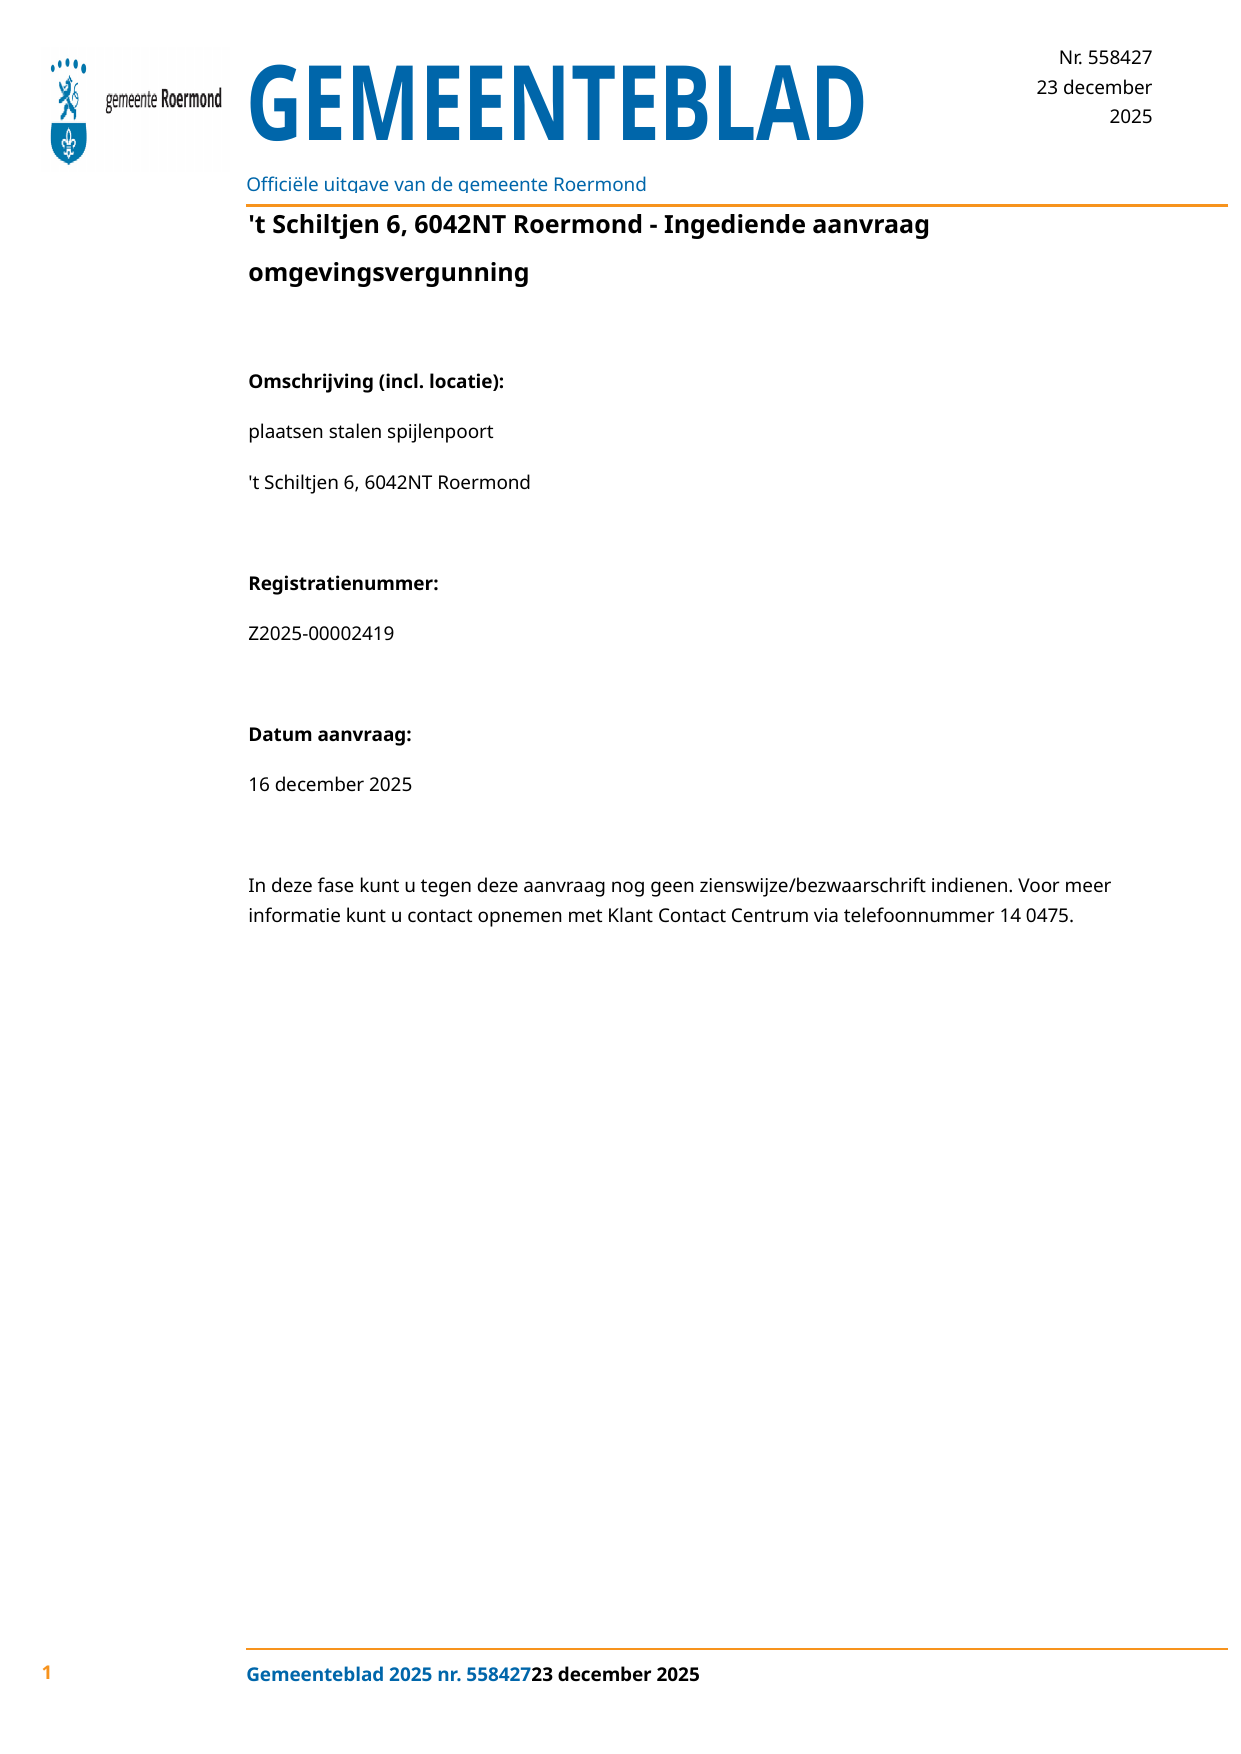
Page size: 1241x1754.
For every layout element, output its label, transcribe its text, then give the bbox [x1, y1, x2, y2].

text plaatsen stalen spijlenpoort [248, 419, 1152, 444]
text 16 december 2025 [248, 772, 1152, 797]
text Omschrijving (incl. locatie): [248, 368, 1152, 394]
text Datum aanvraag: [248, 721, 1152, 747]
text Z2025-00002419 [248, 620, 1152, 646]
text Registratienummer: [248, 570, 1152, 596]
text 't Schiltjen 6, 6042NT Roermond [248, 469, 1152, 495]
picture [41, 47, 231, 172]
text 't Schiltjen 6, 6042NT Roermond - Ingediende aanvraag omgevingsvergunning [248, 207, 1152, 288]
text In deze fase kunt u tegen deze aanvraag nog geen zienswijze/bezwaarschrift indienen. Voor meer informatie kunt u contact opnemen met Klant Contact Centrum via telefoonnummer 14 0475. [248, 872, 1152, 928]
